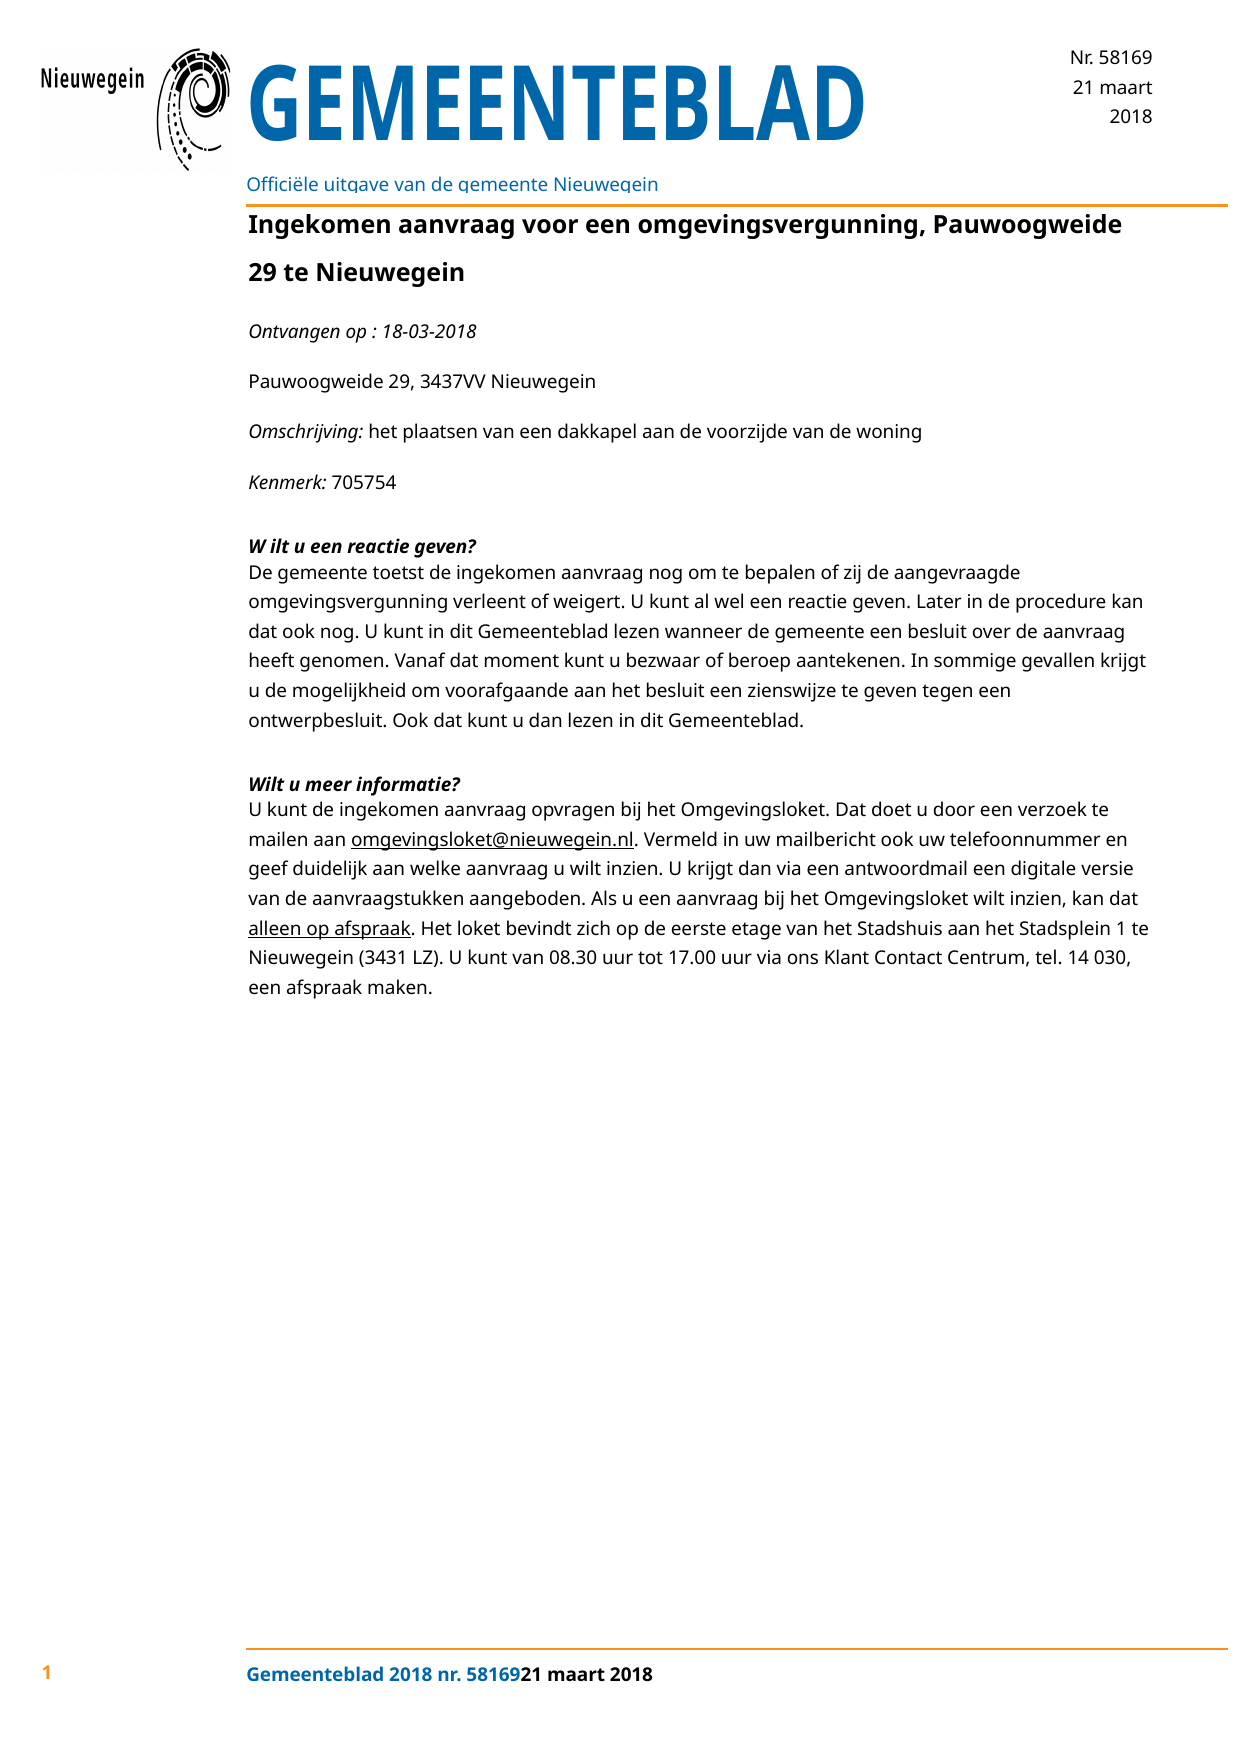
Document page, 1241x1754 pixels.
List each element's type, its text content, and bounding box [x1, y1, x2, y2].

text Omschrijving: het plaatsen van een dakkapel aan de voorzijde van de woning [248, 419, 1152, 444]
text Kenmerk: 705754 [248, 469, 1152, 495]
text U kunt de ingekomen aanvraag opvragen bij het Omgevingsloket. Dat doet u door een verzoek te mailen aan omgevingsloket@nieuwegein.nl. Vermeld in uw mailbericht ook uw telefoonnummer en geef duidelijk aan welke aanvraag u wilt inzien. U krijgt dan via een antwoordmail een digitale versie van de aanvraagstukken aangeboden. Als u een aanvraag bij het Omgevingsloket wilt inzien, kan dat alleen op afspraak. Het loket bevindt zich op de eerste etage van het Stadshuis aan het Stadsplein 1 te Nieuwegein (3431 LZ). U kunt van 08.30 uur tot 17.00 uur via ons Klant Contact Centrum, tel. 14 030, een afspraak maken. [248, 796, 1152, 1000]
text Ingekomen aanvraag voor een omgevingsvergunning, Pauwoogweide 29 te Nieuwegein [248, 207, 1152, 288]
text Ontvangen op : 18-03-2018 [248, 318, 1152, 344]
picture [41, 47, 231, 172]
text Wilt u meer informatie? [248, 771, 1152, 796]
text W ilt u een reactie geven? [248, 533, 1152, 559]
text De gemeente toetst de ingekomen aanvraag nog om te bepalen of zij de aangevraagde omgevingsvergunning verleent of weigert. U kunt al wel een reactie geven. Later in de procedure kan dat ook nog. U kunt in dit Gemeenteblad lezen wanneer de gemeente een besluit over de aanvraag heeft genomen. Vanaf dat moment kunt u bezwaar of beroep aantekenen. In sommige gevallen krijgt u de mogelijkheid om voorafgaande aan het besluit een zienswijze te geven tegen een ontwerpbesluit. Ook dat kunt u dan lezen in dit Gemeenteblad. [248, 559, 1152, 732]
text Pauwoogweide 29, 3437VV Nieuwegein [248, 368, 1152, 394]
